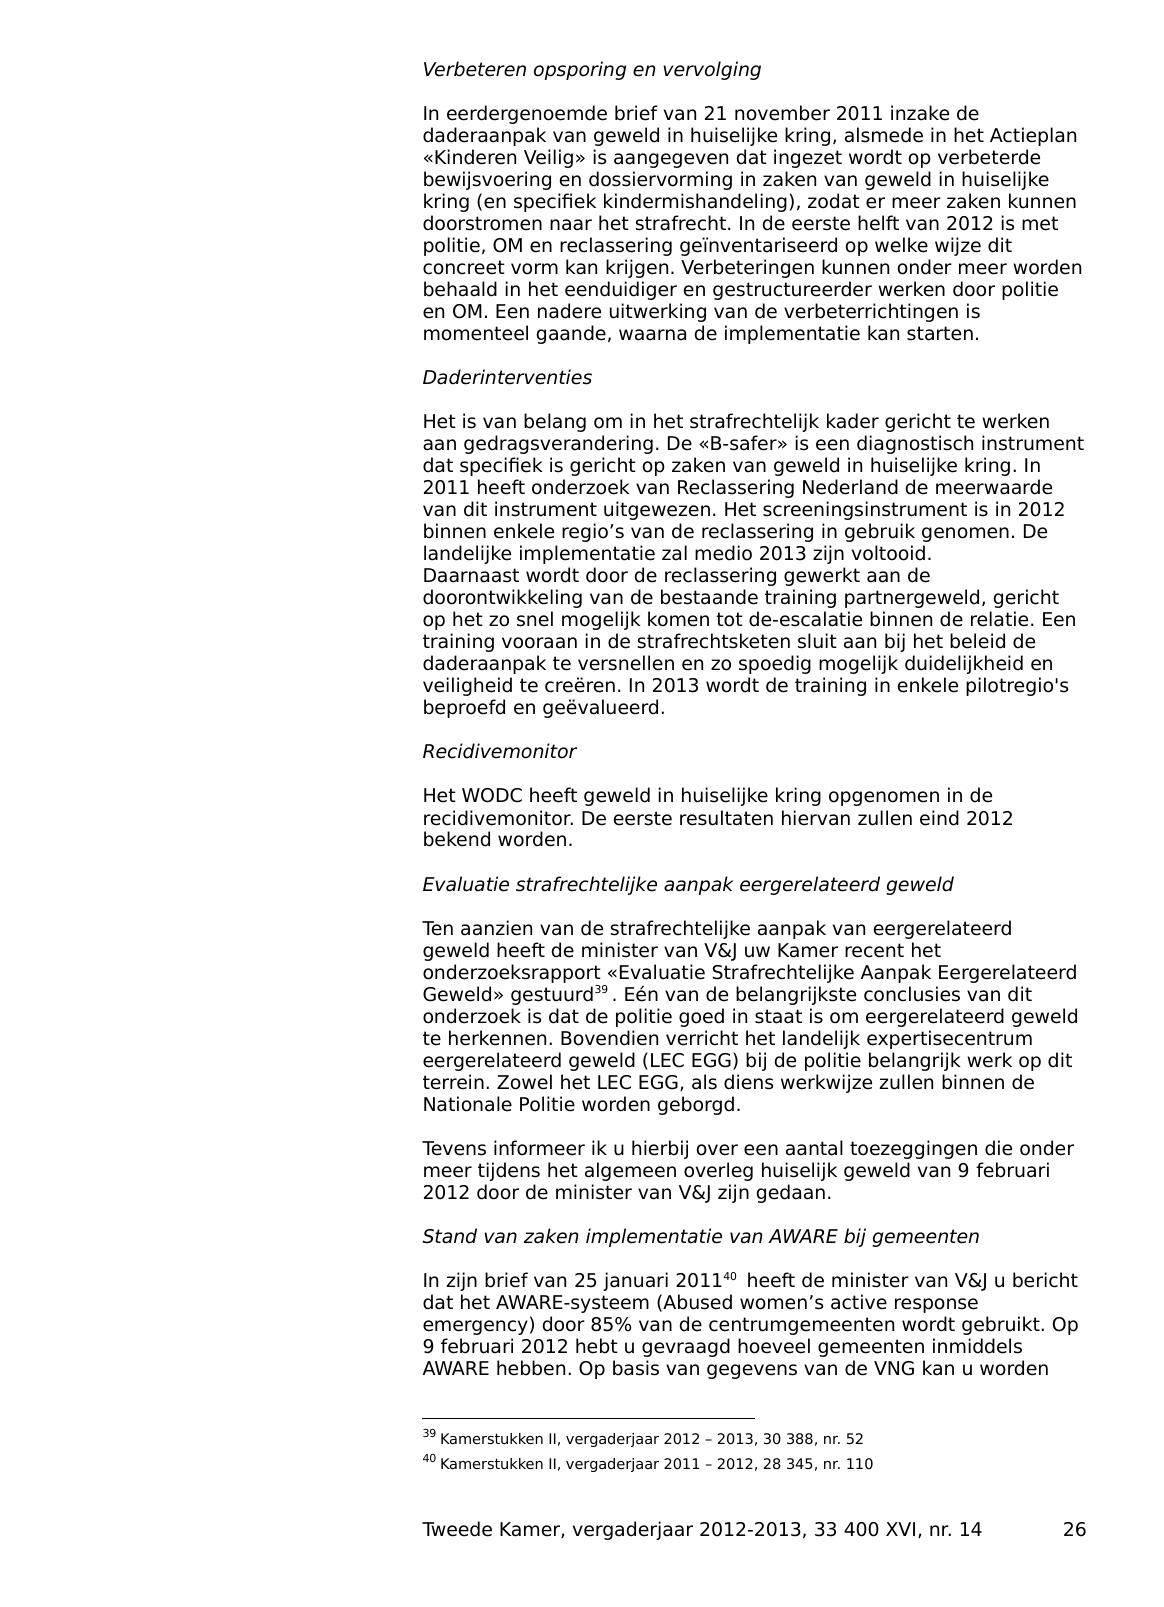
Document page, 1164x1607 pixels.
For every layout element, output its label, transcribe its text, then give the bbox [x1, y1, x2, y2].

text Het WODC heeft geweld in huiselijke kring opgenomen in de recidivemonitor. De eerste resultaten hiervan zullen eind 2012 bekend worden. [422, 785, 1087, 851]
subtitle Recidivemonitor [422, 741, 1087, 763]
subtitle Verbeteren opsporing en vervolging [422, 59, 1087, 81]
text Ten aanzien van de strafrechtelijke aanpak van eergerelateerd geweld heeft de minister van V&J uw Kamer recent het onderzoeksrapport «Evaluatie Strafrechtelijke Aanpak Eergerelateerd Geweld» gestuurd. Eén van de belangrijkste conclusies van dit onderzoek is dat de politie goed in staat is om eergerelateerd geweld te herkennen. Bovendien verricht het landelijk expertisecentrum eergerelateerd geweld (LEC EGG) bij de politie belangrijk werk op dit terrein. Zowel het LEC EGG, als diens werkwijze zullen binnen de Nationale Politie worden geborgd. [422, 918, 1087, 1116]
subtitle Daderinterventies [422, 367, 1087, 389]
text Kamerstukken II, vergaderjaar 2012 – 2013, 30 388, nr. 52 [422, 1427, 1087, 1449]
text Het is van belang om in het strafrechtelijk kader gericht te werken aan gedragsverandering. De «B-safer» is een diagnostisch instrument dat specifiek is gericht op zaken van geweld in huiselijke kring. In 2011 heeft onderzoek van Reclassering Nederland de meerwaarde van dit instrument uitgewezen. Het screeningsinstrument is in 2012 binnen enkele regio’s van de reclassering in gebruik genomen. De landelijke implementatie zal medio 2013 zijn voltooid. [422, 411, 1087, 565]
text Tevens informeer ik u hierbij over een aantal toezeggingen die onder meer tijdens het algemeen overleg huiselijk geweld van 9 februari 2012 door de minister van V&J zijn gedaan. [422, 1138, 1087, 1204]
text In zijn brief van 25 januari 2011 heeft de minister van V&J u bericht dat het AWARE-systeem (Abused women’s active response emergency) door 85% van de centrumgemeenten wordt gebruikt. Op 9 februari 2012 hebt u gevraagd hoeveel gemeenten inmiddels AWARE hebben. Op basis van gegevens van de VNG kan u worden [422, 1270, 1087, 1380]
text Daarnaast wordt door de reclassering gewerkt aan de doorontwikkeling van de bestaande training partnergeweld, gericht op het zo snel mogelijk komen tot de-escalatie binnen de relatie. Een training vooraan in de strafrechtsketen sluit aan bij het beleid de daderaanpak te versnellen en zo spoedig mogelijk duidelijkheid en veiligheid te creëren. In 2013 wordt de training in enkele pilotregio's beproefd en geëvalueerd. [422, 565, 1087, 719]
subtitle Stand van zaken implementatie van AWARE bij gemeenten [422, 1226, 1087, 1248]
text In eerdergenoemde brief van 21 november 2011 inzake de daderaanpak van geweld in huiselijke kring, alsmede in het Actieplan «Kinderen Veilig» is aangegeven dat ingezet wordt op verbeterde bewijsvoering en dossiervorming in zaken van geweld in huiselijke kring (en specifiek kindermishandeling), zodat er meer zaken kunnen doorstromen naar het strafrecht. In de eerste helft van 2012 is met politie, OM en reclassering geïnventariseerd op welke wijze dit concreet vorm kan krijgen. Verbeteringen kunnen onder meer worden behaald in het eenduidiger en gestructureerder werken door politie en OM. Een nadere uitwerking van de verbeterrichtingen is momenteel gaande, waarna de implementatie kan starten. [422, 103, 1087, 345]
subtitle Evaluatie strafrechtelijke aanpak eergerelateerd geweld [422, 873, 1087, 896]
text Kamerstukken II, vergaderjaar 2011 – 2012, 28 345, nr. 110 [422, 1452, 1087, 1474]
